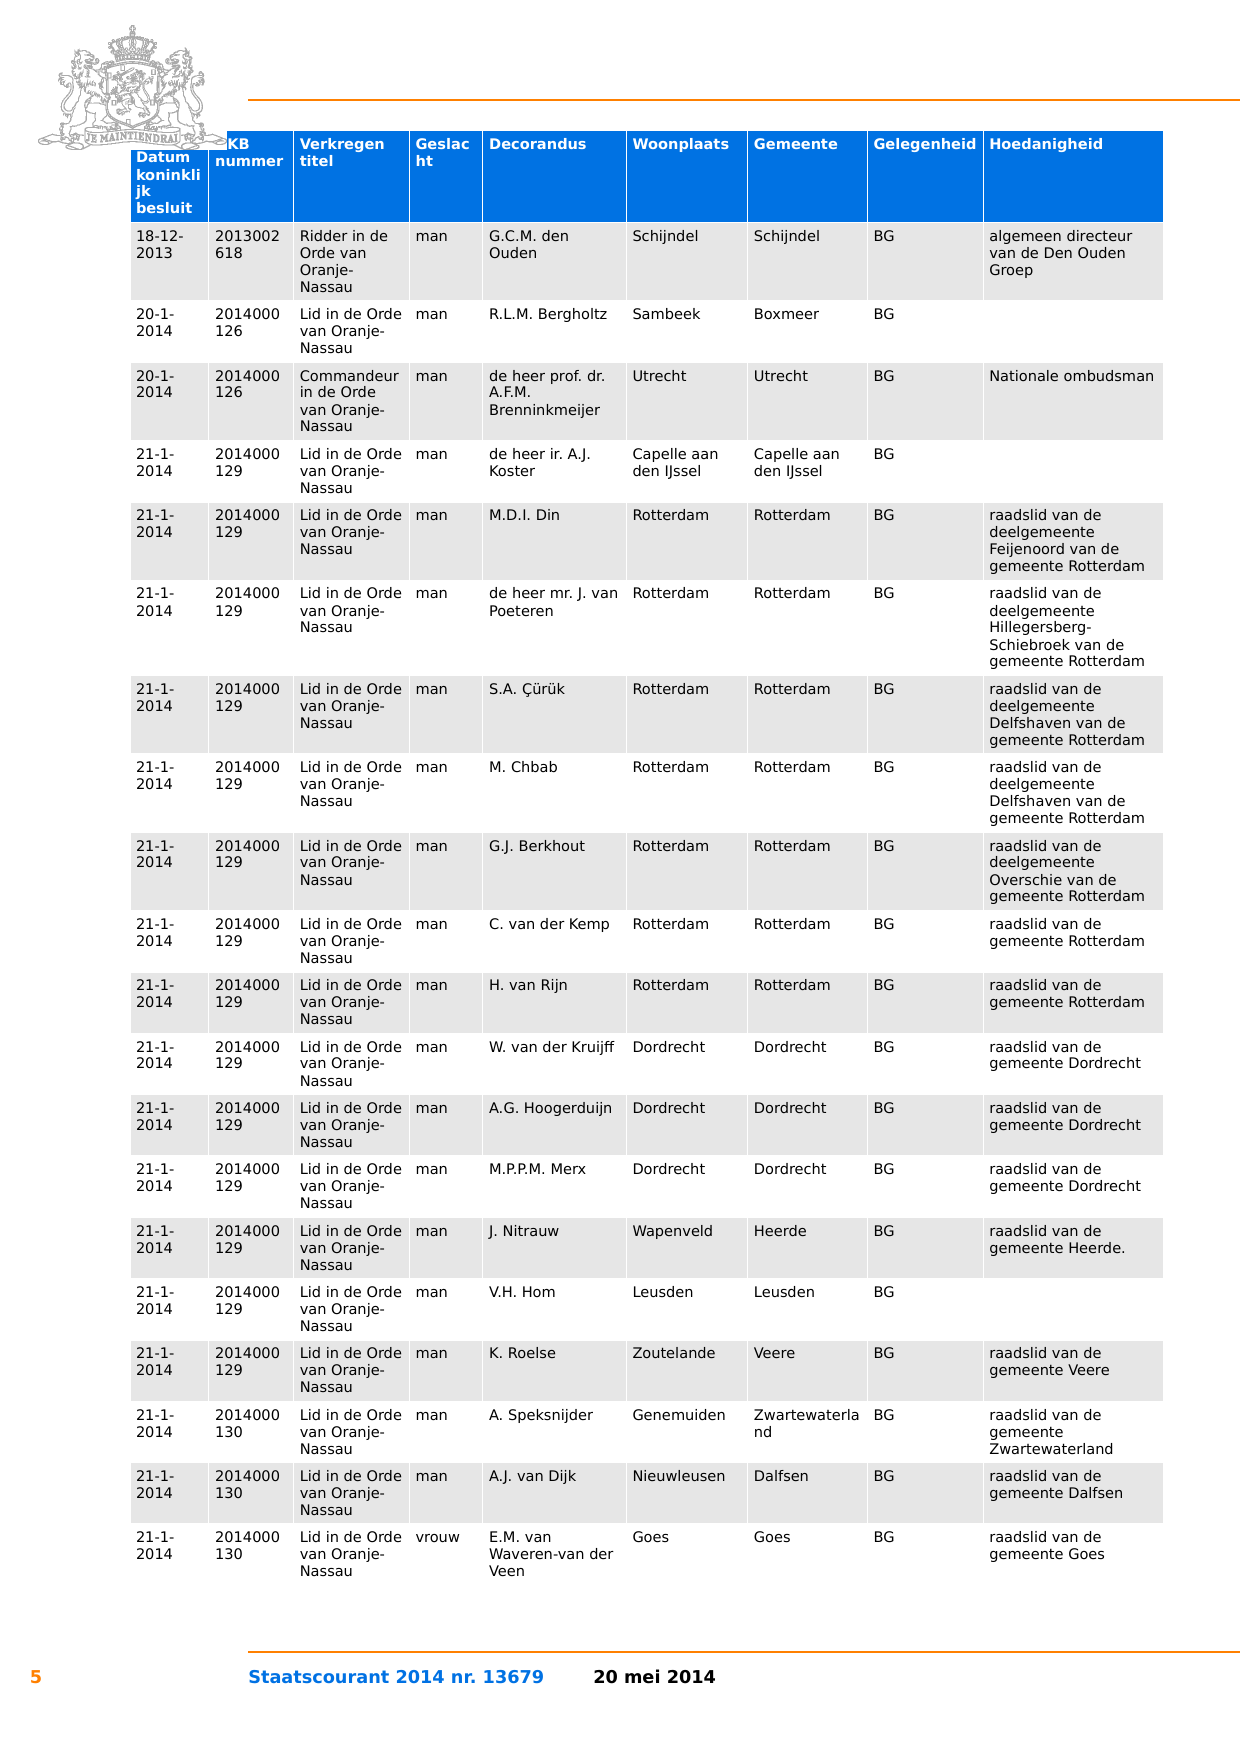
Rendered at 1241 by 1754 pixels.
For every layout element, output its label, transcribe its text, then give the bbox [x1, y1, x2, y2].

table_cell man [410, 1034, 482, 1094]
table_cell Lid in de Orde van Oranje-Nassau [294, 581, 409, 675]
table_cell man [410, 754, 482, 832]
table_cell Lid in de Orde van Oranje-Nassau [294, 1034, 409, 1094]
table_cell BG [868, 1279, 983, 1339]
table_cell Rotterdam [627, 503, 747, 580]
table_cell man [410, 1095, 482, 1155]
table_cell 21-1-2014 [131, 911, 208, 971]
table_cell Lid in de Orde van Oranje-Nassau [294, 1463, 409, 1523]
table_cell Leusden [627, 1279, 747, 1339]
table_cell raadslid van de deelgemeente Overschie van de gemeente Rotterdam [984, 833, 1163, 910]
table_cell Lid in de Orde van Oranje-Nassau [294, 754, 409, 832]
table_cell Dordrecht [748, 1095, 867, 1155]
table_header Geslacht [410, 131, 482, 222]
table_cell Schijndel [627, 223, 747, 300]
table_cell 21-1-2014 [131, 1156, 208, 1217]
table_cell man [410, 1156, 482, 1217]
table_cell Rotterdam [748, 676, 867, 753]
table_cell BG [868, 754, 983, 832]
table_cell Lid in de Orde van Oranje-Nassau [294, 1402, 409, 1462]
table_cell Rotterdam [748, 754, 867, 832]
table_header Datum koninklijk besluit [131, 150, 208, 222]
table_cell BG [868, 1463, 983, 1523]
table_cell Nieuwleusen [627, 1463, 747, 1523]
table_cell Rotterdam [627, 911, 747, 971]
table_cell raadslid van de deelgemeente Hillegersberg-Schiebroek van de gemeente Rotterdam [984, 581, 1163, 675]
table_cell 21-1-2014 [131, 1402, 208, 1462]
table_cell BG [868, 1341, 983, 1401]
table_cell man [410, 223, 482, 300]
table_cell de heer prof. dr. A.F.M. Brenninkmeijer [483, 363, 626, 440]
table_cell Lid in de Orde van Oranje-Nassau [294, 301, 409, 362]
table_cell Genemuiden [627, 1402, 747, 1462]
table_cell G.J. Berkhout [483, 833, 626, 910]
table_cell [984, 1279, 1163, 1339]
table_cell 2014000129 [209, 973, 293, 1033]
table_cell A.J. van Dijk [483, 1463, 626, 1523]
table_cell BG [868, 441, 983, 501]
table_cell M.P.P.M. Merx [483, 1156, 626, 1217]
table_cell Dalfsen [748, 1463, 867, 1523]
table_header Gelegenheid [868, 131, 983, 222]
table_cell man [410, 1402, 482, 1462]
table_cell A. Speksnijder [483, 1402, 626, 1462]
table_cell man [410, 1341, 482, 1401]
table_cell 2014000129 [209, 911, 293, 971]
table_cell BG [868, 1095, 983, 1155]
table_cell 21-1-2014 [131, 973, 208, 1033]
table_cell raadslid van de gemeente Goes [984, 1525, 1163, 1585]
table_cell G.C.M. den Ouden [483, 223, 626, 300]
table_cell Boxmeer [748, 301, 867, 362]
table_cell Dordrecht [748, 1034, 867, 1094]
table_cell man [410, 1463, 482, 1523]
table_cell Zwartewaterland [748, 1402, 867, 1462]
table_cell Heerde [748, 1218, 867, 1278]
table_cell 21-1-2014 [131, 581, 208, 675]
table_cell Capelle aan den IJssel [627, 441, 747, 501]
table_cell 2014000129 [209, 441, 293, 501]
table_cell BG [868, 503, 983, 580]
table_cell man [410, 911, 482, 971]
table_cell [984, 301, 1163, 362]
table_cell 21-1-2014 [131, 676, 208, 753]
table_cell 21-1-2014 [131, 754, 208, 832]
table_cell Veere [748, 1341, 867, 1401]
table_cell raadslid van de gemeente Dordrecht [984, 1156, 1163, 1217]
table_cell H. van Rijn [483, 973, 626, 1033]
table_cell 21-1-2014 [131, 833, 208, 910]
table_cell raadslid van de gemeente Zwartewaterland [984, 1402, 1163, 1462]
table_cell Schijndel [748, 223, 867, 300]
table_cell vrouw [410, 1525, 482, 1585]
table_cell M. Chbab [483, 754, 626, 832]
table_cell 2013002618 [209, 223, 293, 300]
table_cell raadslid van de gemeente Rotterdam [984, 973, 1163, 1033]
table_cell raadslid van de gemeente Heerde. [984, 1218, 1163, 1278]
table_cell 2014000129 [209, 1034, 293, 1094]
table_cell man [410, 581, 482, 675]
table_cell de heer mr. J. van Poeteren [483, 581, 626, 675]
table_cell BG [868, 1156, 983, 1217]
table_cell Lid in de Orde van Oranje-Nassau [294, 503, 409, 580]
table_cell Rotterdam [748, 503, 867, 580]
table_cell W. van der Kruijff [483, 1034, 626, 1094]
table_cell 21-1-2014 [131, 1463, 208, 1523]
table_cell raadslid van de gemeente Dordrecht [984, 1034, 1163, 1094]
table_cell BG [868, 1402, 983, 1462]
table_cell V.H. Hom [483, 1279, 626, 1339]
table_cell 2014000129 [209, 1341, 293, 1401]
table_cell BG [868, 973, 983, 1033]
table_cell [984, 441, 1163, 501]
table_cell Rotterdam [748, 973, 867, 1033]
table_cell raadslid van de gemeente Veere [984, 1341, 1163, 1401]
table_cell 21-1-2014 [131, 441, 208, 501]
table_cell BG [868, 223, 983, 300]
table_cell Dordrecht [627, 1095, 747, 1155]
table_cell man [410, 441, 482, 501]
table_cell 20-1-2014 [131, 363, 208, 440]
table_cell Zoutelande [627, 1341, 747, 1401]
table_cell J. Nitrauw [483, 1218, 626, 1278]
table_cell Wapenveld [627, 1218, 747, 1278]
table_cell BG [868, 1034, 983, 1094]
table_cell 2014000126 [209, 363, 293, 440]
table_cell Goes [748, 1525, 867, 1585]
table_cell man [410, 301, 482, 362]
table_cell raadslid van de gemeente Dalfsen [984, 1463, 1163, 1523]
table_cell Rotterdam [627, 833, 747, 910]
table_cell man [410, 1218, 482, 1278]
table_cell Rotterdam [627, 973, 747, 1033]
table_cell man [410, 363, 482, 440]
table_cell 2014000130 [209, 1525, 293, 1585]
table_cell Capelle aan den IJssel [748, 441, 867, 501]
table_cell K. Roelse [483, 1341, 626, 1401]
table_cell BG [868, 1218, 983, 1278]
table_header Verkregen titel [294, 131, 409, 222]
table_cell algemeen directeur van de Den Ouden Groep [984, 223, 1163, 300]
table_cell raadslid van de deelgemeente Delfshaven van de gemeente Rotterdam [984, 676, 1163, 753]
table_cell Lid in de Orde van Oranje-Nassau [294, 1279, 409, 1339]
table_cell 18-12-2013 [131, 223, 208, 300]
picture [38, 25, 227, 150]
table_cell 2014000129 [209, 1095, 293, 1155]
table_cell 2014000129 [209, 833, 293, 910]
table_cell A.G. Hoogerduijn [483, 1095, 626, 1155]
table_cell 21-1-2014 [131, 1341, 208, 1401]
table_cell 2014000130 [209, 1463, 293, 1523]
table_cell Dordrecht [748, 1156, 867, 1217]
table_cell man [410, 503, 482, 580]
table_header Woonplaats [627, 131, 747, 222]
table_cell BG [868, 581, 983, 675]
table_cell Dordrecht [627, 1156, 747, 1217]
table_cell man [410, 676, 482, 753]
table_cell Commandeur in de Orde van Oranje-Nassau [294, 363, 409, 440]
table_cell Lid in de Orde van Oranje-Nassau [294, 1218, 409, 1278]
table_cell 2014000129 [209, 581, 293, 675]
table_cell E.M. van Waveren-van der Veen [483, 1525, 626, 1585]
table_header KB nummer [209, 131, 293, 222]
table_cell Lid in de Orde van Oranje-Nassau [294, 911, 409, 971]
table_cell S.A. Çürük [483, 676, 626, 753]
table_cell raadslid van de gemeente Rotterdam [984, 911, 1163, 971]
table_cell 2014000129 [209, 503, 293, 580]
table_cell Lid in de Orde van Oranje-Nassau [294, 441, 409, 501]
table_cell raadslid van de gemeente Dordrecht [984, 1095, 1163, 1155]
table_header Hoedanigheid [984, 131, 1163, 222]
table_cell 2014000129 [209, 1156, 293, 1217]
table_cell Utrecht [627, 363, 747, 440]
table_cell Lid in de Orde van Oranje-Nassau [294, 973, 409, 1033]
table_cell 2014000126 [209, 301, 293, 362]
table_cell C. van der Kemp [483, 911, 626, 971]
table_cell 21-1-2014 [131, 1095, 208, 1155]
table_cell 2014000129 [209, 676, 293, 753]
table_cell BG [868, 1525, 983, 1585]
table_cell raadslid van de deelgemeente Feijenoord van de gemeente Rotterdam [984, 503, 1163, 580]
table_cell BG [868, 911, 983, 971]
table_cell Utrecht [748, 363, 867, 440]
table_cell 21-1-2014 [131, 1218, 208, 1278]
table_cell de heer ir. A.J. Koster [483, 441, 626, 501]
table_cell BG [868, 301, 983, 362]
table_cell Lid in de Orde van Oranje-Nassau [294, 1525, 409, 1585]
table_cell Rotterdam [748, 911, 867, 971]
table_cell 21-1-2014 [131, 1525, 208, 1585]
table_cell Nationale ombudsman [984, 363, 1163, 440]
table_cell man [410, 1279, 482, 1339]
table_cell Rotterdam [748, 581, 867, 675]
table_cell Lid in de Orde van Oranje-Nassau [294, 1341, 409, 1401]
table_cell Lid in de Orde van Oranje-Nassau [294, 1156, 409, 1217]
table_cell Lid in de Orde van Oranje-Nassau [294, 833, 409, 910]
table_cell 2014000129 [209, 1218, 293, 1278]
table_cell 21-1-2014 [131, 503, 208, 580]
table_cell 20-1-2014 [131, 301, 208, 362]
table_cell Goes [627, 1525, 747, 1585]
table_cell Rotterdam [627, 676, 747, 753]
table_cell BG [868, 676, 983, 753]
table_cell R.L.M. Bergholtz [483, 301, 626, 362]
table_cell 21-1-2014 [131, 1034, 208, 1094]
table_cell 2014000129 [209, 754, 293, 832]
table_cell 21-1-2014 [131, 1279, 208, 1339]
table_cell raadslid van de deelgemeente Delfshaven van de gemeente Rotterdam [984, 754, 1163, 832]
table_cell Lid in de Orde van Oranje-Nassau [294, 676, 409, 753]
table_cell man [410, 973, 482, 1033]
table_cell man [410, 833, 482, 910]
table_cell 2014000129 [209, 1279, 293, 1339]
table_cell Rotterdam [627, 754, 747, 832]
table_cell Sambeek [627, 301, 747, 362]
table_cell BG [868, 833, 983, 910]
table_cell Lid in de Orde van Oranje-Nassau [294, 1095, 409, 1155]
table_header Decorandus [483, 131, 626, 222]
table_cell BG [868, 363, 983, 440]
table_cell Leusden [748, 1279, 867, 1339]
table_cell Rotterdam [748, 833, 867, 910]
table_header Gemeente [748, 131, 867, 222]
table_cell Rotterdam [627, 581, 747, 675]
table_cell M.D.I. Din [483, 503, 626, 580]
table_cell Dordrecht [627, 1034, 747, 1094]
table_cell 2014000130 [209, 1402, 293, 1462]
table_cell Ridder in de Orde van Oranje-Nassau [294, 223, 409, 300]
